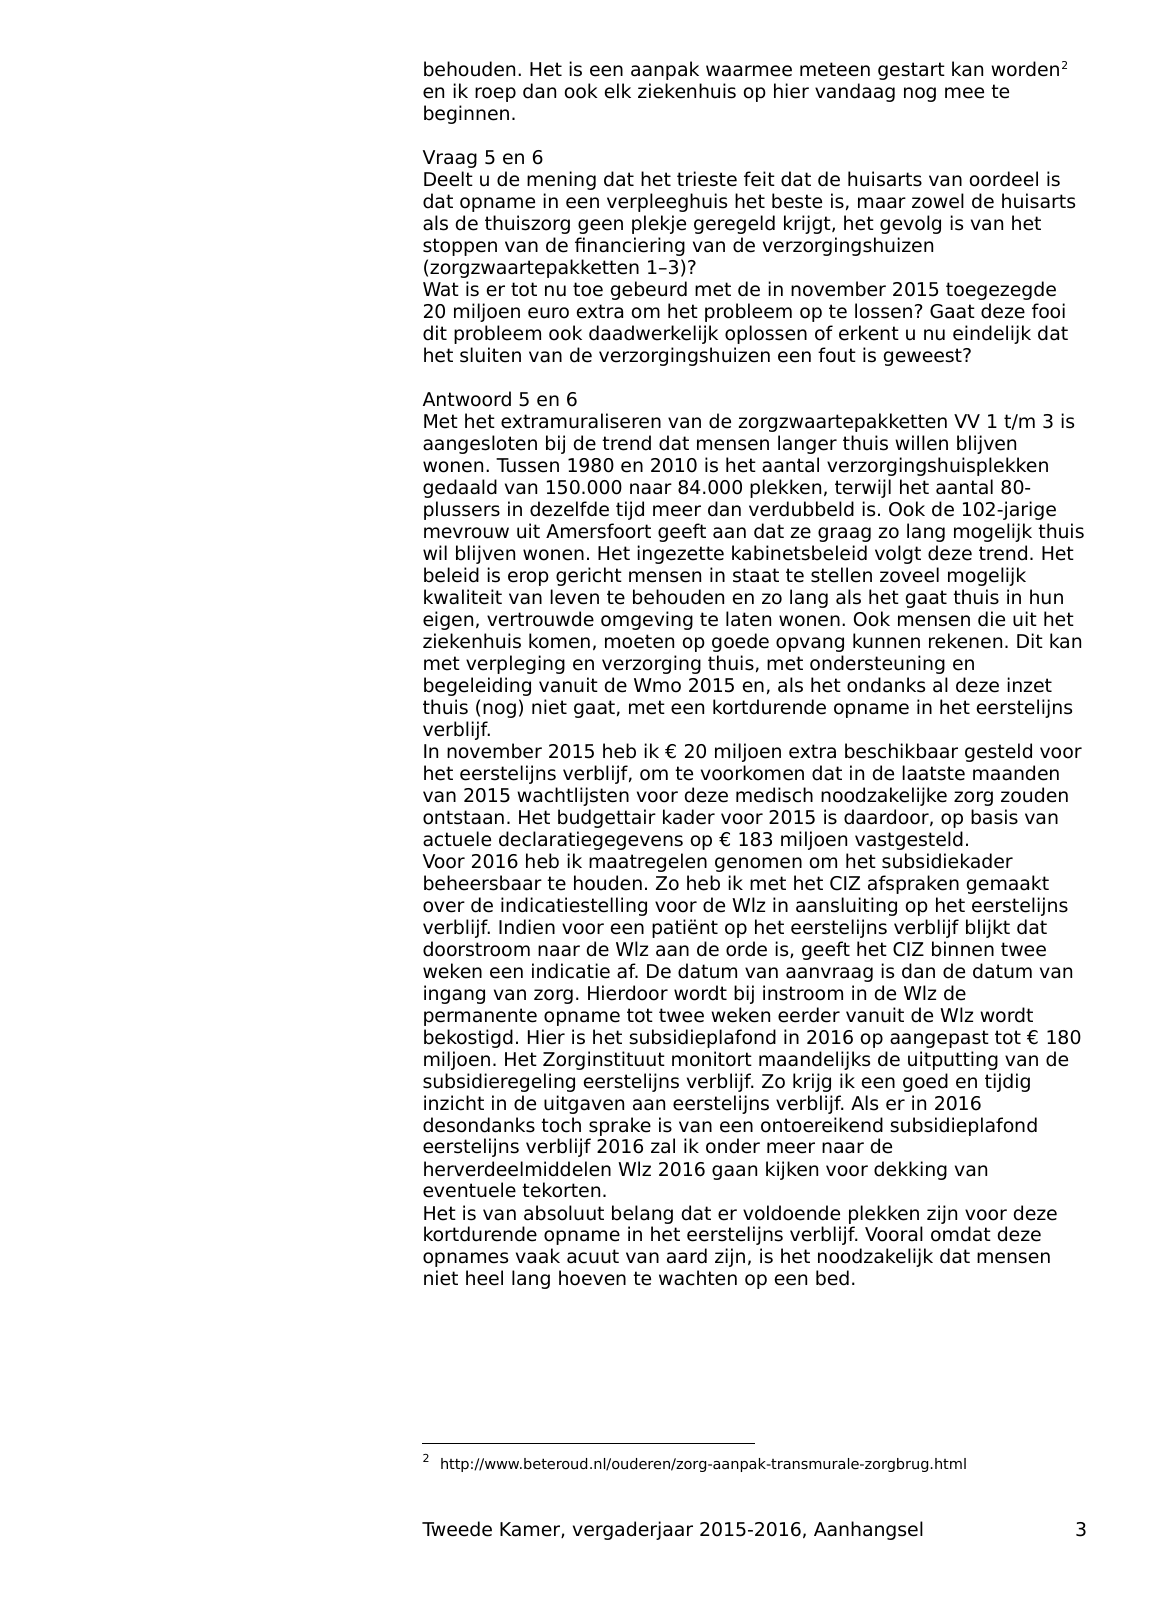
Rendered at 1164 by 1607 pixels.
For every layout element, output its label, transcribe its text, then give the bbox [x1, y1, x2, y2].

text behouden. Het is een aanpak waarmee meteen gestart kan worden en ik roep dan ook elk ziekenhuis op hier vandaag nog mee te beginnen. [422, 59, 1087, 125]
text Voor 2016 heb ik maatregelen genomen om het subsidiekader beheersbaar te houden. Zo heb ik met het CIZ afspraken gemaakt over de indicatiestelling voor de Wlz in aansluiting op het eerstelijns verblijf. Indien voor een patiënt op het eerstelijns verblijf blijkt dat doorstroom naar de Wlz aan de orde is, geeft het CIZ binnen twee weken een indicatie af. De datum van aanvraag is dan de datum van ingang van zorg. Hierdoor wordt bij instroom in de Wlz de permanente opname tot twee weken eerder vanuit de Wlz wordt bekostigd. Hier is het subsidieplafond in 2016 op aangepast tot € 180 miljoen. Het Zorginstituut monitort maandelijks de uitputting van de subsidieregeling eerstelijns verblijf. Zo krijg ik een goed en tijdig inzicht in de uitgaven aan eerstelijns verblijf. Als er in 2016 desondanks toch sprake is van een ontoereikend subsidieplafond eerstelijns verblijf 2016 zal ik onder meer naar de herverdeelmiddelen Wlz 2016 gaan kijken voor dekking van eventuele tekorten. [422, 851, 1087, 1202]
text Wat is er tot nu toe gebeurd met de in november 2015 toegezegde 20 miljoen euro extra om het probleem op te lossen? Gaat deze fooi dit probleem ook daadwerkelijk oplossen of erkent u nu eindelijk dat het sluiten van de verzorgingshuizen een fout is geweest? [422, 279, 1087, 367]
text Antwoord 5 en 6 [422, 389, 1087, 411]
text In november 2015 heb ik € 20 miljoen extra beschikbaar gesteld voor het eerstelijns verblijf, om te voorkomen dat in de laatste maanden van 2015 wachtlijsten voor deze medisch noodzakelijke zorg zouden ontstaan. Het budgettair kader voor 2015 is daardoor, op basis van actuele declaratiegegevens op € 183 miljoen vastgesteld. [422, 741, 1087, 851]
text Met het extramuraliseren van de zorgzwaartepakketten VV 1 t/m 3 is aangesloten bij de trend dat mensen langer thuis willen blijven wonen. Tussen 1980 en 2010 is het aantal verzorgingshuisplekken gedaald van 150.000 naar 84.000 plekken, terwijl het aantal 80-plussers in dezelfde tijd meer dan verdubbeld is. Ook de 102-jarige mevrouw uit Amersfoort geeft aan dat ze graag zo lang mogelijk thuis wil blijven wonen. Het ingezette kabinetsbeleid volgt deze trend. Het beleid is erop gericht mensen in staat te stellen zoveel mogelijk kwaliteit van leven te behouden en zo lang als het gaat thuis in hun eigen, vertrouwde omgeving te laten wonen. Ook mensen die uit het ziekenhuis komen, moeten op goede opvang kunnen rekenen. Dit kan met verpleging en verzorging thuis, met ondersteuning en begeleiding vanuit de Wmo 2015 en, als het ondanks al deze inzet thuis (nog) niet gaat, met een kortdurende opname in het eerstelijns verblijf. [422, 411, 1087, 741]
text Deelt u de mening dat het trieste feit dat de huisarts van oordeel is dat opname in een verpleeghuis het beste is, maar zowel de huisarts als de thuiszorg geen plekje geregeld krijgt, het gevolg is van het stoppen van de financiering van de verzorgingshuizen (zorgzwaartepakketten 1–3)? [422, 169, 1087, 279]
text Vraag 5 en 6 [422, 147, 1087, 169]
text http://www.beteroud.nl/ouderen/zorg-aanpak-transmurale-zorgbrug.html [422, 1452, 1087, 1474]
text Het is van absoluut belang dat er voldoende plekken zijn voor deze kortdurende opname in het eerstelijns verblijf. Vooral omdat deze opnames vaak acuut van aard zijn, is het noodzakelijk dat mensen niet heel lang hoeven te wachten op een bed. [422, 1202, 1087, 1290]
